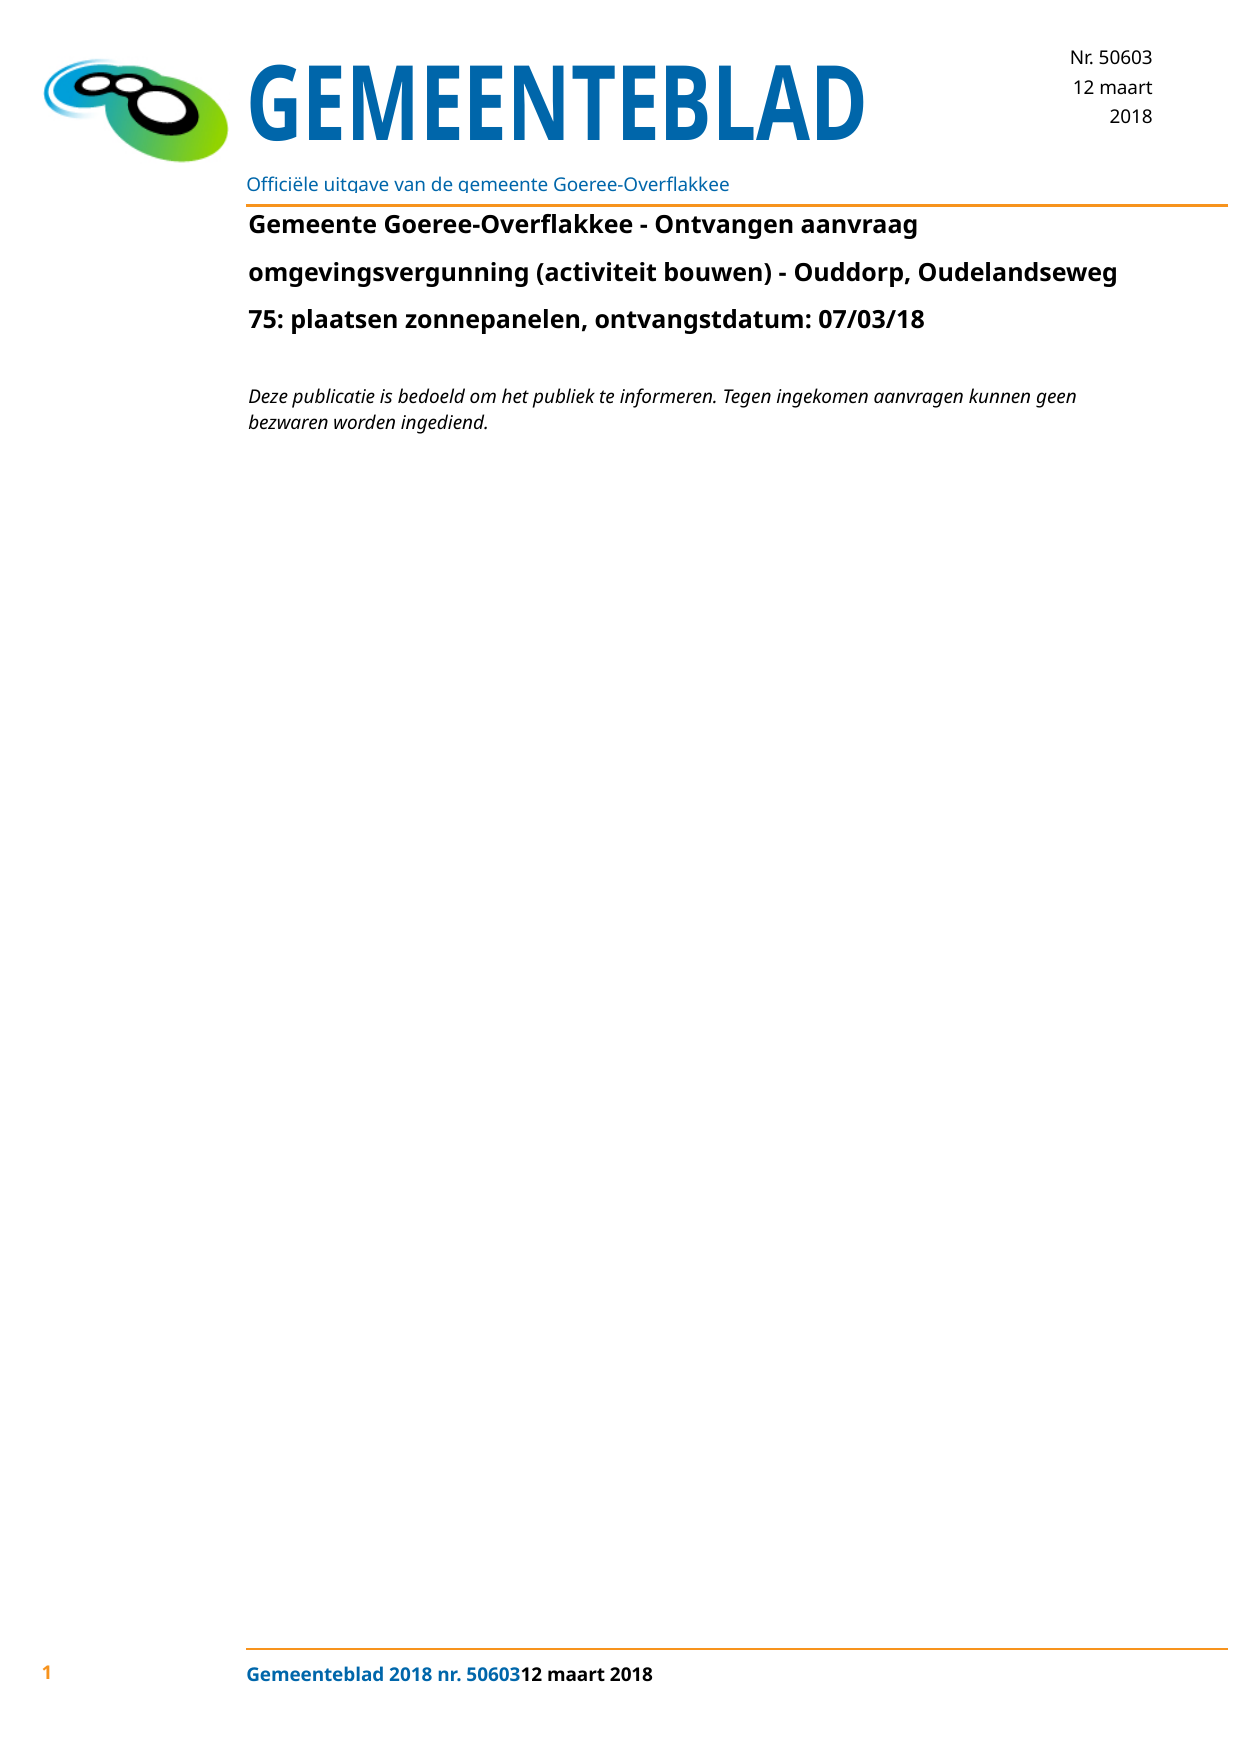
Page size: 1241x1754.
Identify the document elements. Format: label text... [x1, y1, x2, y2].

text Deze publicatie is bedoeld om het publiek te informeren. Tegen ingekomen aanvragen kunnen geen bezwaren worden ingediend. [248, 384, 1152, 435]
text Gemeente Goeree-Overflakkee - Ontvangen aanvraag omgevingsvergunning (activiteit bouwen) - Ouddorp, Oudelandseweg 75: plaatsen zonnepanelen, ontvangstdatum: 07/03/18 [248, 207, 1152, 336]
picture [41, 47, 231, 172]
